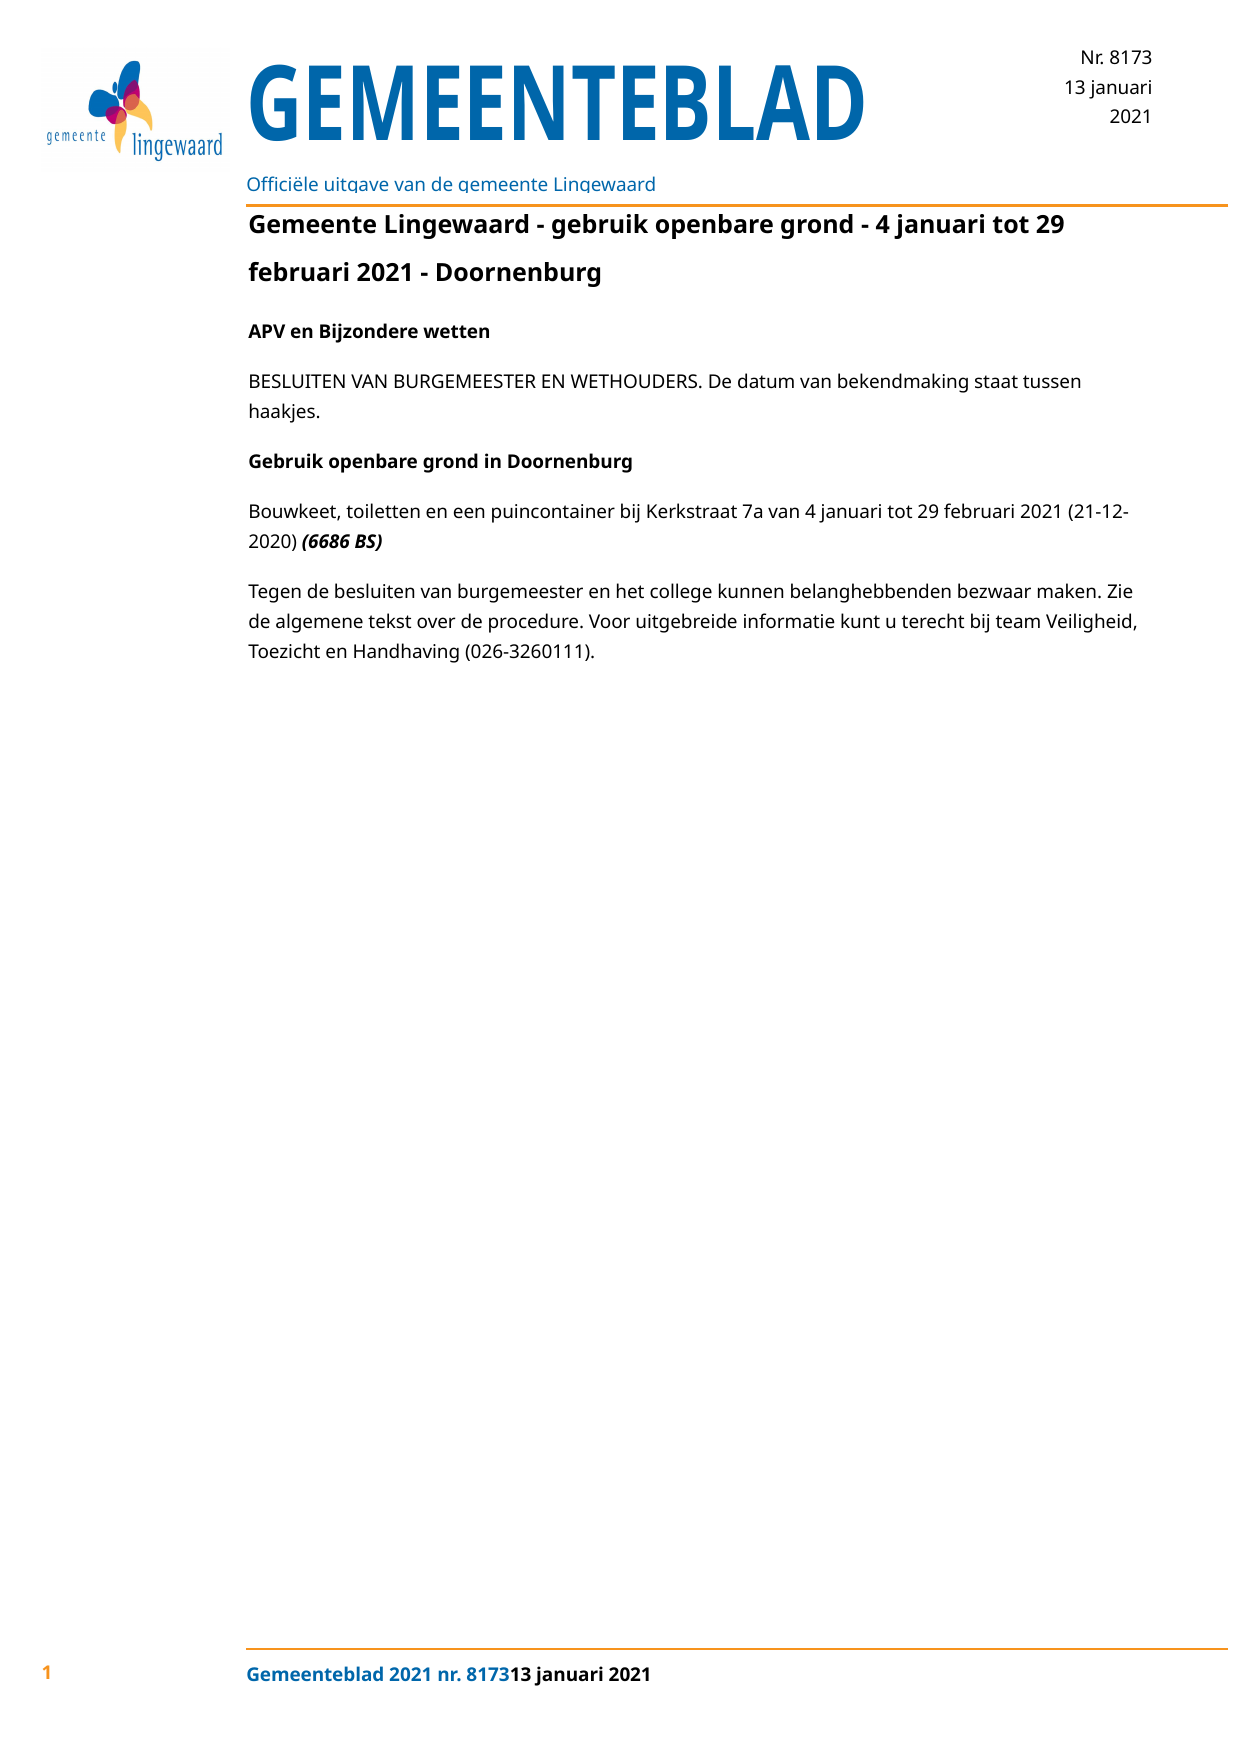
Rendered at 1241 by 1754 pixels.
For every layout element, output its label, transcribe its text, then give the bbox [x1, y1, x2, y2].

text BESLUITEN VAN BURGEMEESTER EN WETHOUDERS. De datum van bekendmaking staat tussen haakjes. [248, 368, 1152, 424]
text Gemeente Lingewaard - gebruik openbare grond - 4 januari tot 29 februari 2021 - Doornenburg [248, 207, 1152, 288]
text Tegen de besluiten van burgemeester en het college kunnen belanghebbenden bezwaar maken. Zie de algemene tekst over de procedure. Voor uitgebreide informatie kunt u terecht bij team Veiligheid, Toezicht en Handhaving (026-3260111). [248, 579, 1152, 664]
text Gebruik openbare grond in Doornenburg [248, 448, 1152, 474]
picture [41, 47, 231, 172]
text Bouwkeet, toiletten en een puincontainer bij Kerkstraat 7a van 4 januari tot 29 februari 2021 (21-12-2020) (6686 BS) [248, 499, 1152, 554]
text APV en Bijzondere wetten [248, 318, 1152, 344]
